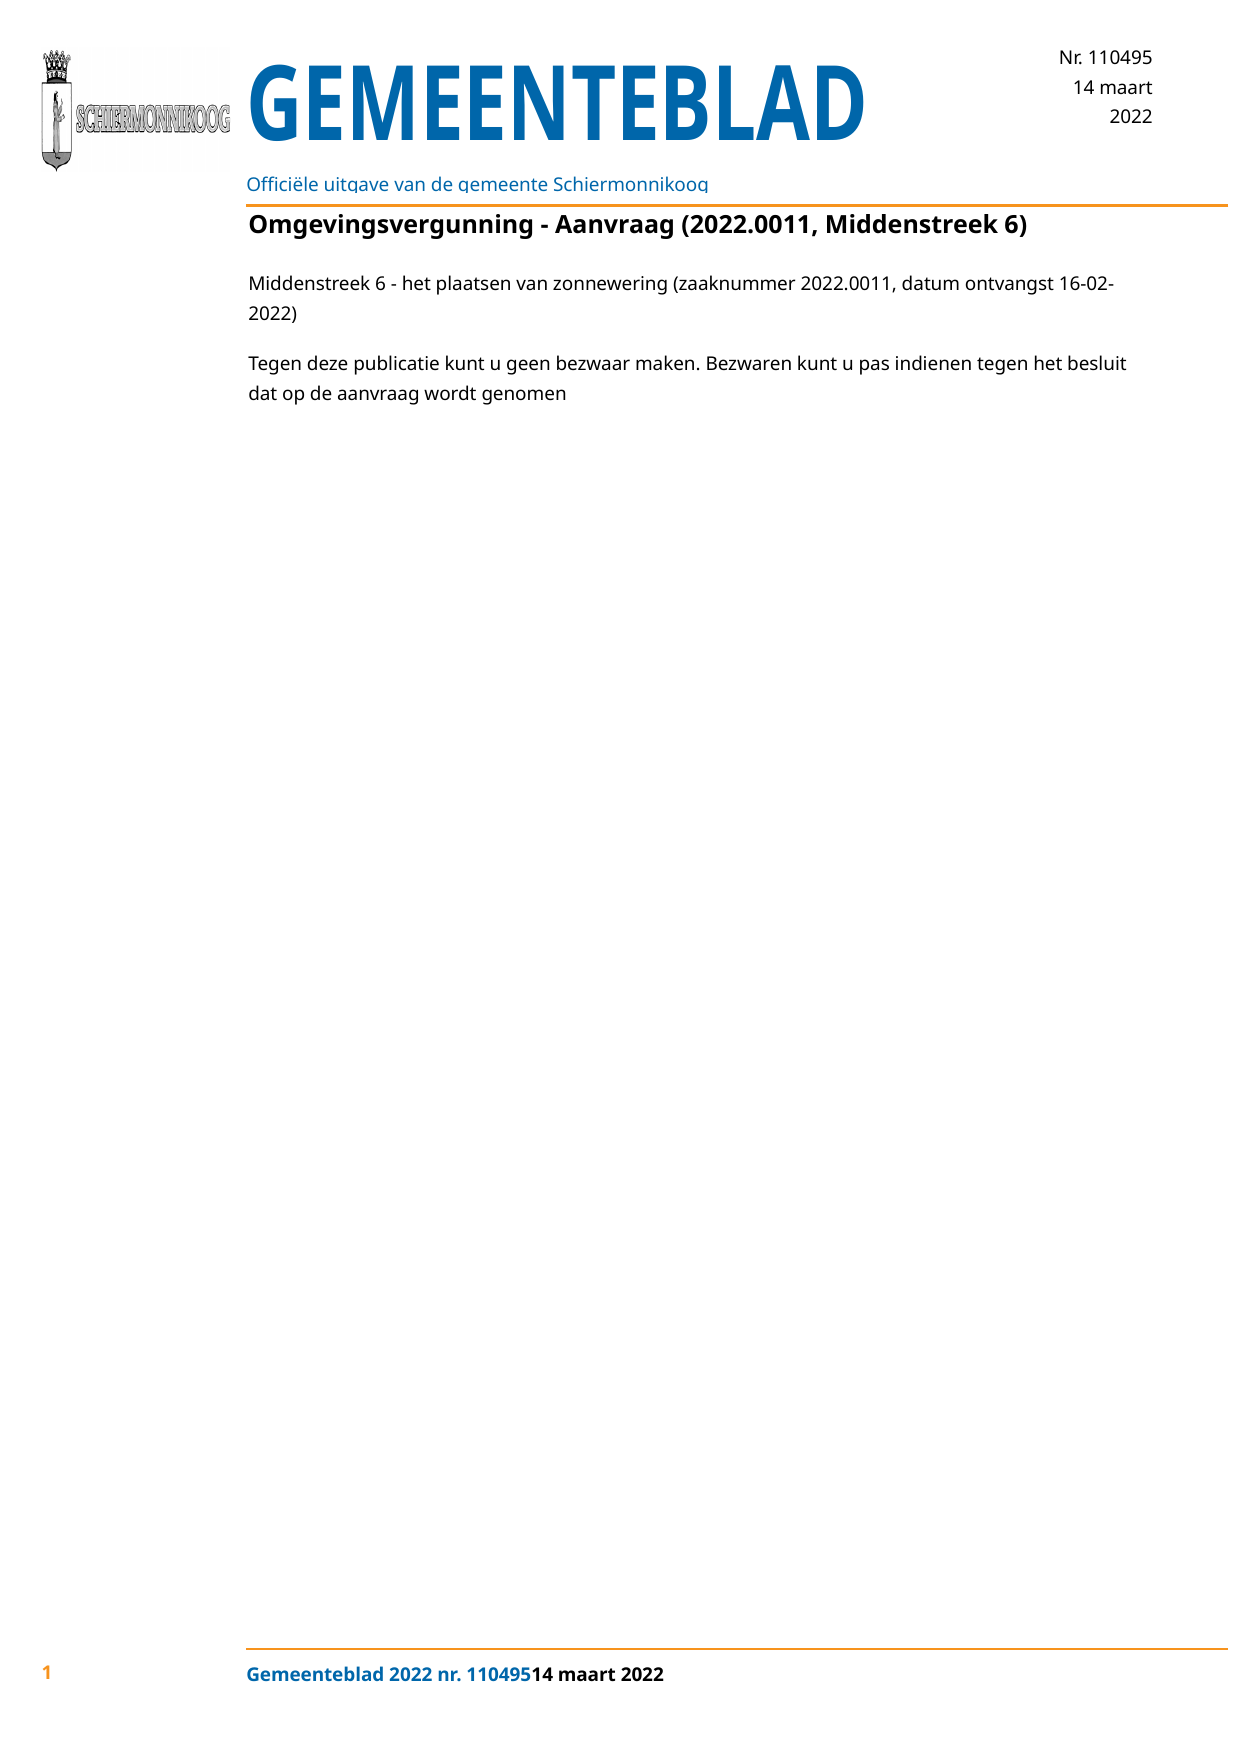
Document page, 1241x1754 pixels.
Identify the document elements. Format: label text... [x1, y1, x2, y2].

text Omgevingsvergunning - Aanvraag (2022.0011, Middenstreek 6) [248, 207, 1152, 241]
picture [41, 47, 231, 172]
text Tegen deze publicatie kunt u geen bezwaar maken. Bezwaren kunt u pas indienen tegen het besluit dat op de aanvraag wordt genomen [248, 350, 1152, 406]
text Middenstreek 6 - het plaatsen van zonnewering (zaaknummer 2022.0011, datum ontvangst 16-02-2022) [248, 270, 1152, 326]
